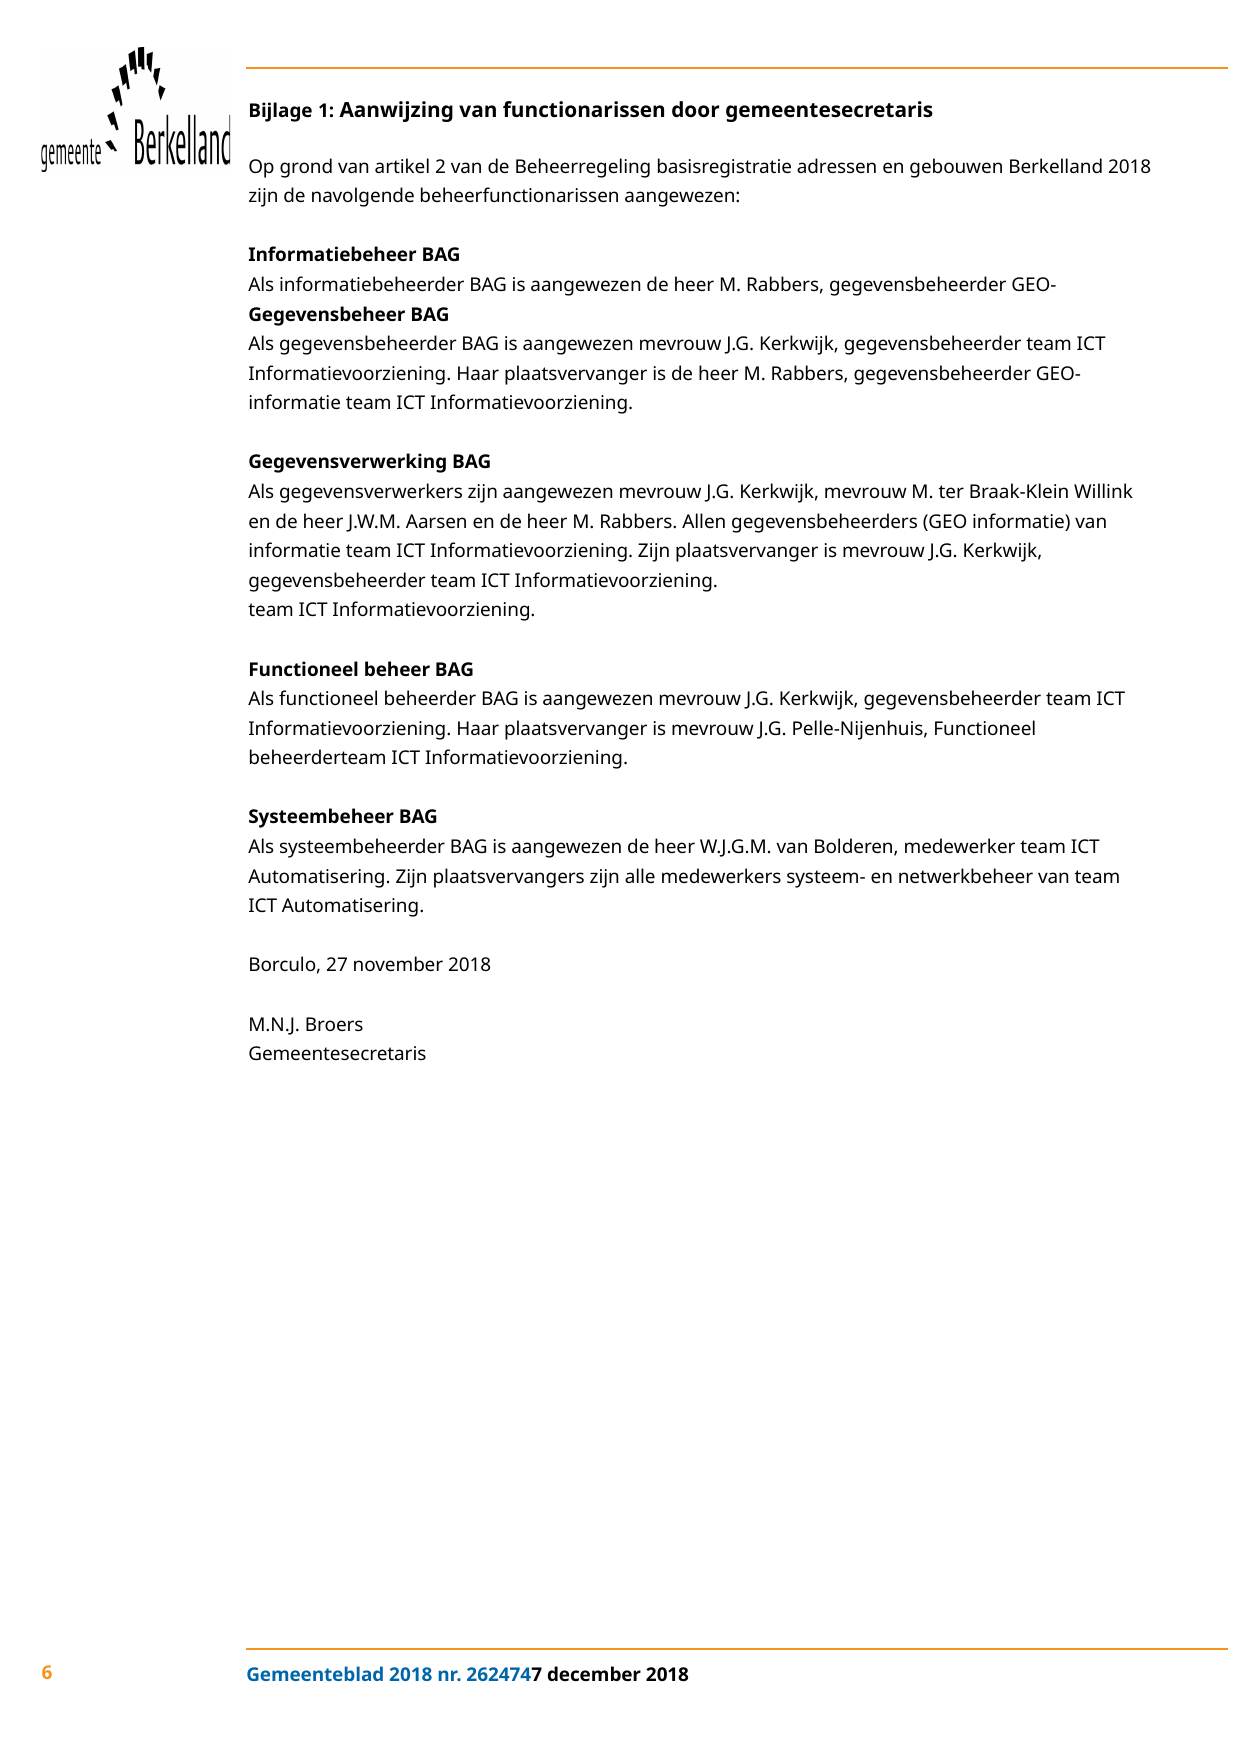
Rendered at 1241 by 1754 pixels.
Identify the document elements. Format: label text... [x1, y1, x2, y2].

text Bijlage 1: Aanwijzing van functionarissen door gemeentesecretaris [248, 95, 1152, 123]
text Gegevensverwerking BAG [248, 449, 1152, 474]
text Als functioneel beheerder BAG is aangewezen mevrouw J.G. Kerkwijk, gegevensbeheerder team ICT Informatievoorziening. Haar plaatsvervanger is mevrouw J.G. Pelle-Nijenhuis, Functioneel beheerderteam ICT Informatievoorziening. [248, 685, 1152, 770]
text Als gegevensbeheerder BAG is aangewezen mevrouw J.G. Kerkwijk, gegevensbeheerder team ICT Informatievoorziening. Haar plaatsvervanger is de heer M. Rabbers, gegevensbeheerder GEO-informatie team ICT Informatievoorziening. [248, 330, 1152, 415]
text Functioneel beheer BAG [248, 656, 1152, 682]
text Gemeentesecretaris [248, 1040, 1152, 1066]
text Borculo, 27 november 2018 [248, 952, 1152, 977]
text M.N.J. Broers [248, 1011, 1152, 1037]
text Als systeembeheerder BAG is aangewezen de heer W.J.G.M. van Bolderen, medewerker team ICT Automatisering. Zijn plaatsvervangers zijn alle medewerkers systeem- en netwerkbeheer van team ICT Automatisering. [248, 833, 1152, 918]
text Systeembeheer BAG [248, 804, 1152, 829]
picture [41, 47, 231, 172]
text Als informatiebeheerder BAG is aangewezen de heer M. Rabbers, gegevensbeheerder GEO- [248, 271, 1152, 297]
text Op grond van artikel 2 van de Beheerregeling basisregistratie adressen en gebouwen Berkelland 2018 zijn de navolgende beheerfunctionarissen aangewezen: [248, 153, 1152, 208]
text team ICT Informatievoorziening. [248, 597, 1152, 622]
text Informatiebeheer BAG [248, 242, 1152, 267]
text Gegevensbeheer BAG [248, 301, 1152, 327]
text Als gegevensverwerkers zijn aangewezen mevrouw J.G. Kerkwijk, mevrouw M. ter Braak-Klein Willink en de heer J.W.M. Aarsen en de heer M. Rabbers. Allen gegevensbeheerders (GEO informatie) van informatie team ICT Informatievoorziening. Zijn plaatsvervanger is mevrouw J.G. Kerkwijk, gegevensbeheerder team ICT Informatievoorziening. [248, 478, 1152, 593]
